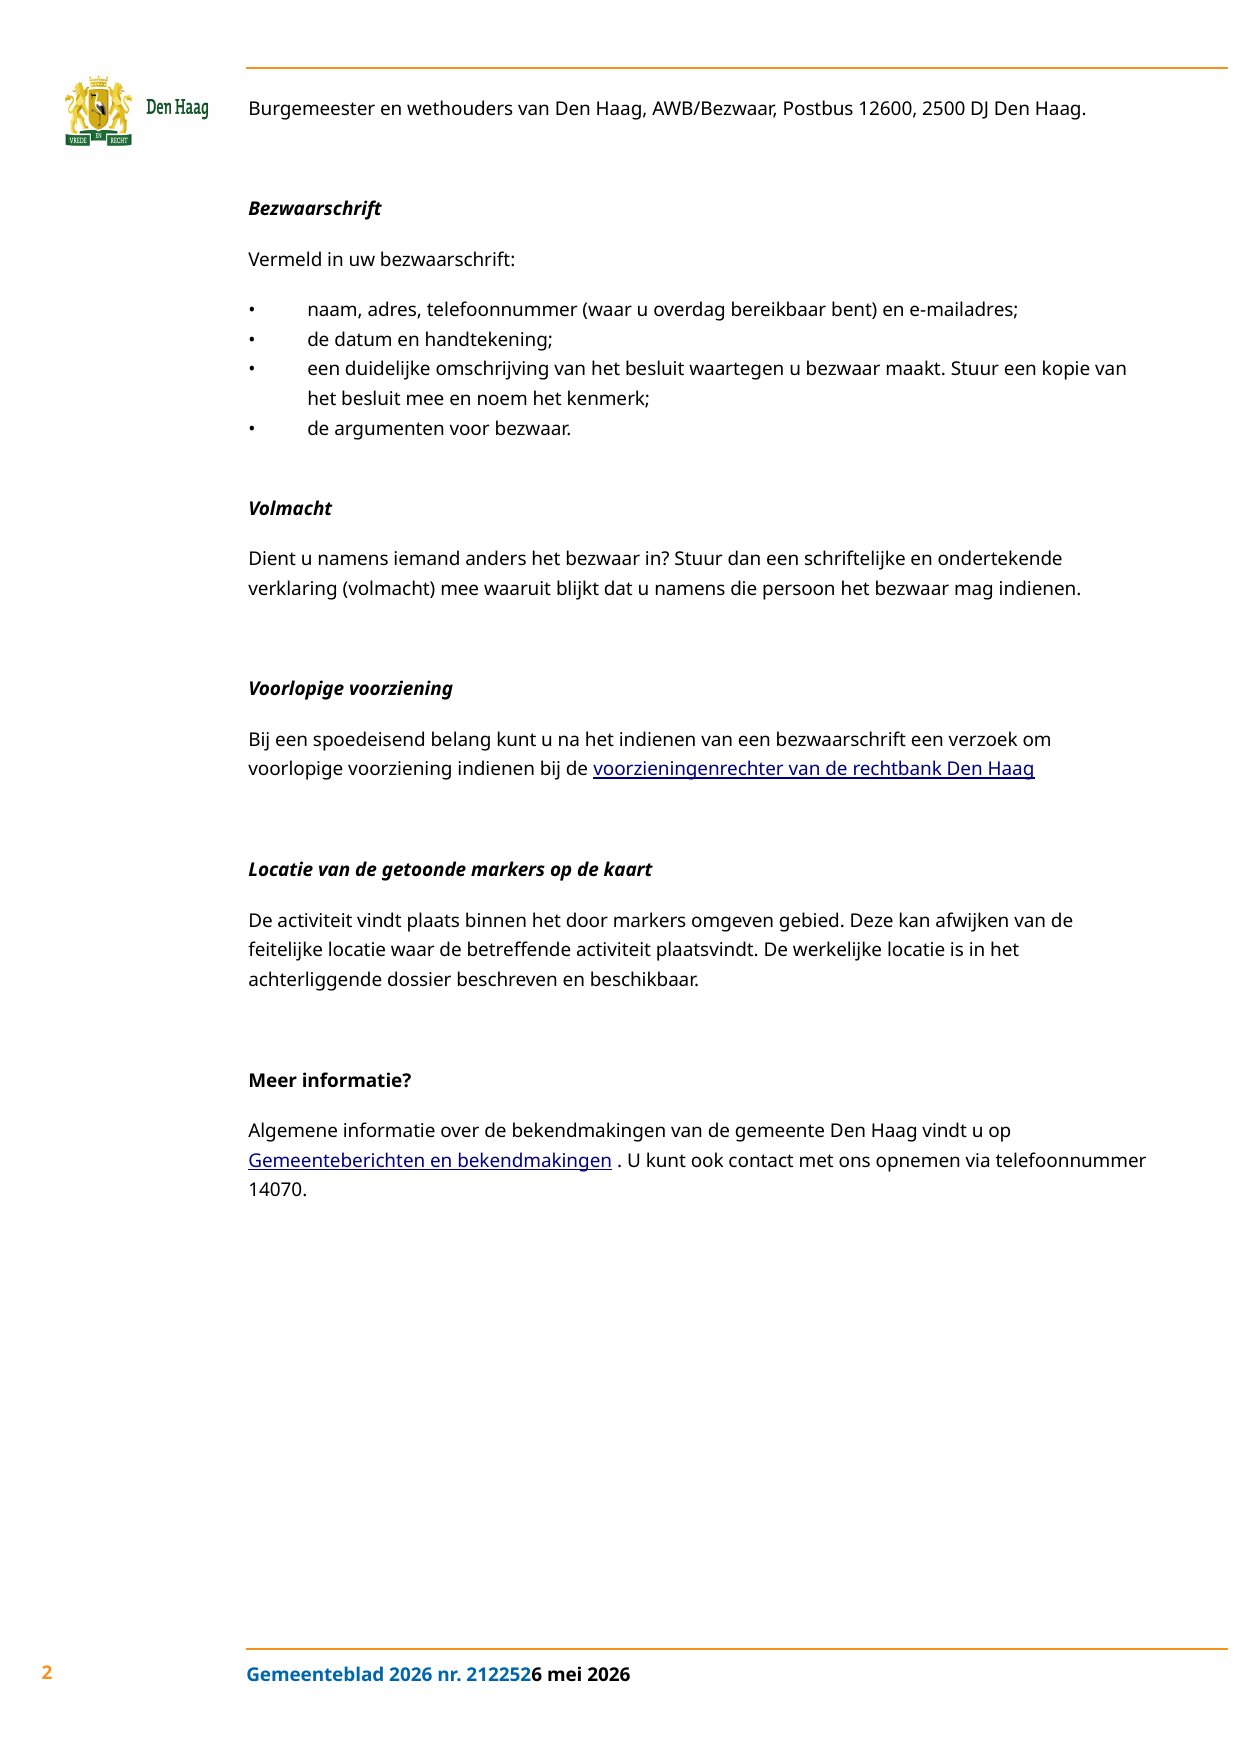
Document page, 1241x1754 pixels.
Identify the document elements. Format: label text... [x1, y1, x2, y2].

text Algemene informatie over de bekendmakingen van de gemeente Den Haag vindt u op Gemeenteberichten en bekendmakingen . U kunt ook contact met ons opnemen via telefoonnummer 14070. [248, 1117, 1152, 1202]
text Bezwaarschrift [248, 196, 1152, 221]
text Meer informatie? [248, 1067, 1152, 1093]
text Bij een spoedeisend belang kunt u na het indienen van een bezwaarschrift een verzoek om voorlopige voorziening indienen bij de voorzieningenrechter van de rechtbank Den Haag [248, 726, 1152, 781]
text Voorlopige voorziening [248, 676, 1152, 701]
text Locatie van de getoonde markers op de kaart [248, 856, 1152, 882]
list de argumenten voor bezwaar. [248, 415, 1152, 441]
list naam, adres, telefoonnummer (waar u overdag bereikbaar bent) en e-mailadres; [248, 296, 1152, 322]
list een duidelijke omschrijving van het besluit waartegen u bezwaar maakt. Stuur een kopie van het besluit mee en noem het kenmerk; [248, 356, 1152, 411]
text Volmacht [248, 495, 1152, 521]
list de datum en handtekening; [248, 326, 1152, 352]
text Burgemeester en wethouders van Den Haag, AWB/Bezwaar, Postbus 12600, 2500 DJ Den Haag. [248, 95, 1152, 121]
text Dient u namens iemand anders het bezwaar in? Stuur dan een schriftelijke en ondertekende verklaring (volmacht) mee waaruit blijkt dat u namens die persoon het bezwaar mag indienen. [248, 545, 1152, 601]
text Vermeld in uw bezwaarschrift: [248, 246, 1152, 272]
picture [41, 47, 231, 172]
text De activiteit vindt plaats binnen het door markers omgeven gebied. Deze kan afwijken van de feitelijke locatie waar de betreffende activiteit plaatsvindt. De werkelijke locatie is in het achterliggende dossier beschreven en beschikbaar. [248, 907, 1152, 992]
